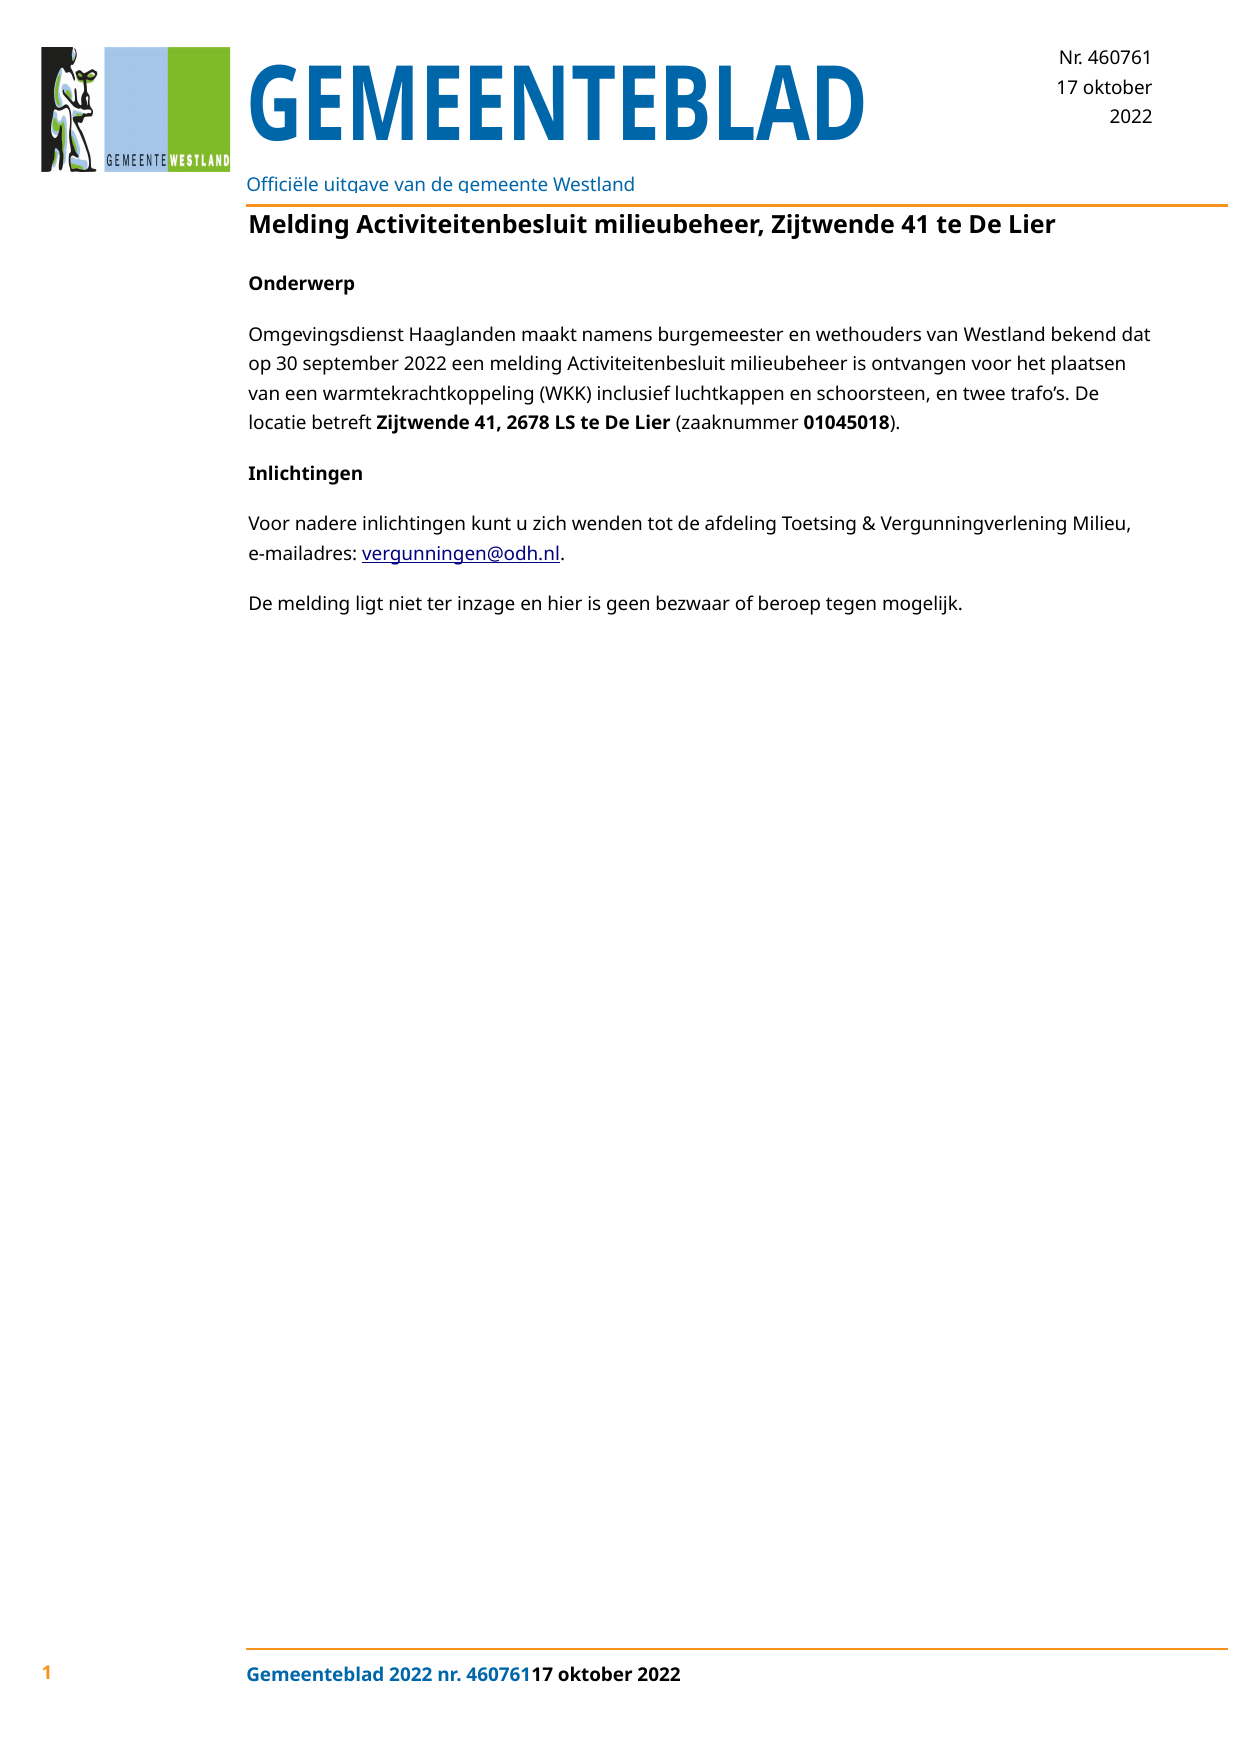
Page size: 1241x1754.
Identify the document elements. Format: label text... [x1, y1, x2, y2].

text Melding Activiteitenbesluit milieubeheer, Zijtwende 41 te De Lier [248, 207, 1152, 241]
text Inlichtingen [248, 460, 1152, 486]
text Voor nadere inlichtingen kunt u zich wenden tot de afdeling Toetsing & Vergunningverlening Milieu, e-mailadres: vergunningen@odh.nl. [248, 510, 1152, 566]
text Omgevingsdienst Haaglanden maakt namens burgemeester en wethouders van Westland bekend dat op 30 september 2022 een melding Activiteitenbesluit milieubeheer is ontvangen voor het plaatsen van een warmtekrachtkoppeling (WKK) inclusief luchtkappen en schoorsteen, en twee trafo’s. De locatie betreft Zijtwende 41, 2678 LS te De Lier (zaaknummer 01045018). [248, 321, 1152, 435]
text De melding ligt niet ter inzage en hier is geen bezwaar of beroep tegen mogelijk. [248, 590, 1152, 616]
text Onderwerp [248, 270, 1152, 296]
picture [41, 47, 231, 172]
